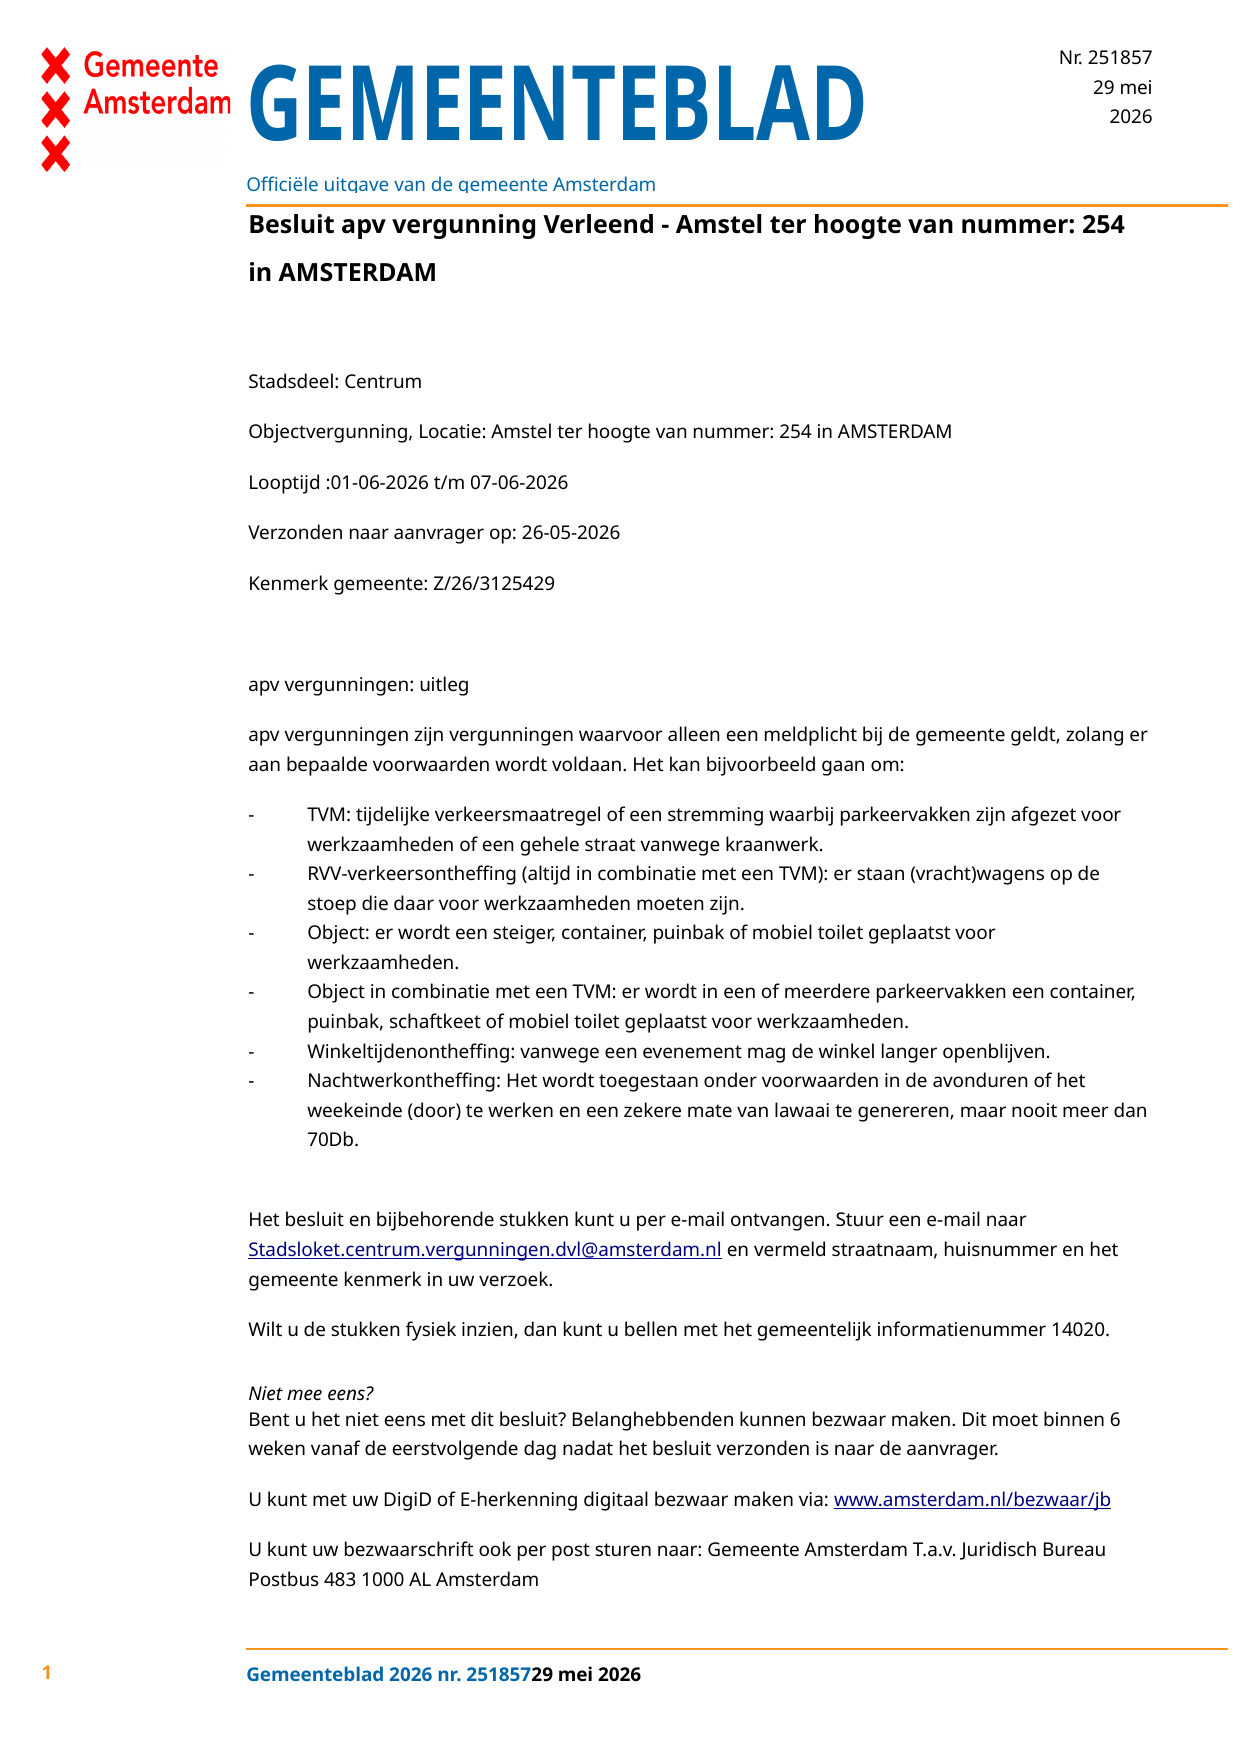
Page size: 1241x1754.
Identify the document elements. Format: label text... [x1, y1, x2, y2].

picture [41, 47, 231, 172]
text U kunt met uw DigiD of E-herkenning digitaal bezwaar maken via: www.amsterdam.nl/bezwaar/jb [248, 1486, 1152, 1512]
list Winkeltijdenontheffing: vanwege een evenement mag de winkel langer openblijven. [248, 1038, 1152, 1064]
text apv vergunningen zijn vergunningen waarvoor alleen een meldplicht bij de gemeente geldt, zolang er aan bepaalde voorwaarden wordt voldaan. Het kan bijvoorbeeld gaan om: [248, 721, 1152, 777]
text Stadsdeel: Centrum [248, 368, 1152, 394]
list Object: er wordt een steiger, container, puinbak of mobiel toilet geplaatst voor werkzaamheden. [248, 919, 1152, 975]
list Object in combinatie met een TVM: er wordt in een of meerdere parkeervakken een container, puinbak, schaftkeet of mobiel toilet geplaatst voor werkzaamheden. [248, 979, 1152, 1034]
text Objectvergunning, Locatie: Amstel ter hoogte van nummer: 254 in AMSTERDAM [248, 419, 1152, 444]
list RVV-verkeersontheffing (altijd in combinatie met een TVM): er staan (vracht)wagens op de stoep die daar voor werkzaamheden moeten zijn. [248, 860, 1152, 916]
text Verzonden naar aanvrager op: 26-05-2026 [248, 519, 1152, 545]
text U kunt uw bezwaarschrift ook per post sturen naar: Gemeente Amsterdam T.a.v. Juridisch Bureau Postbus 483 1000 AL Amsterdam [248, 1536, 1152, 1592]
text apv vergunningen: uitleg [248, 671, 1152, 697]
text Bent u het niet eens met dit besluit? Belanghebbenden kunnen bezwaar maken. Dit moet binnen 6 weken vanaf de eerstvolgende dag nadat het besluit verzonden is naar de aanvrager. [248, 1406, 1152, 1461]
text Besluit apv vergunning Verleend - Amstel ter hoogte van nummer: 254 in AMSTERDAM [248, 207, 1152, 288]
text Wilt u de stukken fysiek inzien, dan kunt u bellen met het gemeentelijk informatienummer 14020. [248, 1316, 1152, 1342]
text Het besluit en bijbehorende stukken kunt u per e-mail ontvangen. Stuur een e-mail naar Stadsloket.centrum.vergunningen.dvl@amsterdam.nl en vermeld straatnaam, huisnummer en het gemeente kenmerk in uw verzoek. [248, 1207, 1152, 1292]
text Niet mee eens? [248, 1380, 1152, 1406]
text Looptijd :01-06-2026 t/m 07-06-2026 [248, 469, 1152, 495]
list TVM: tijdelijke verkeersmaatregel of een stremming waarbij parkeervakken zijn afgezet voor werkzaamheden of een gehele straat vanwege kraanwerk. [248, 801, 1152, 857]
list Nachtwerkontheffing: Het wordt toegestaan onder voorwaarden in de avonduren of het weekeinde (door) te werken en een zekere mate van lawaai te genereren, maar nooit meer dan 70Db. [248, 1067, 1152, 1152]
text Kenmerk gemeente: Z/26/3125429 [248, 570, 1152, 596]
